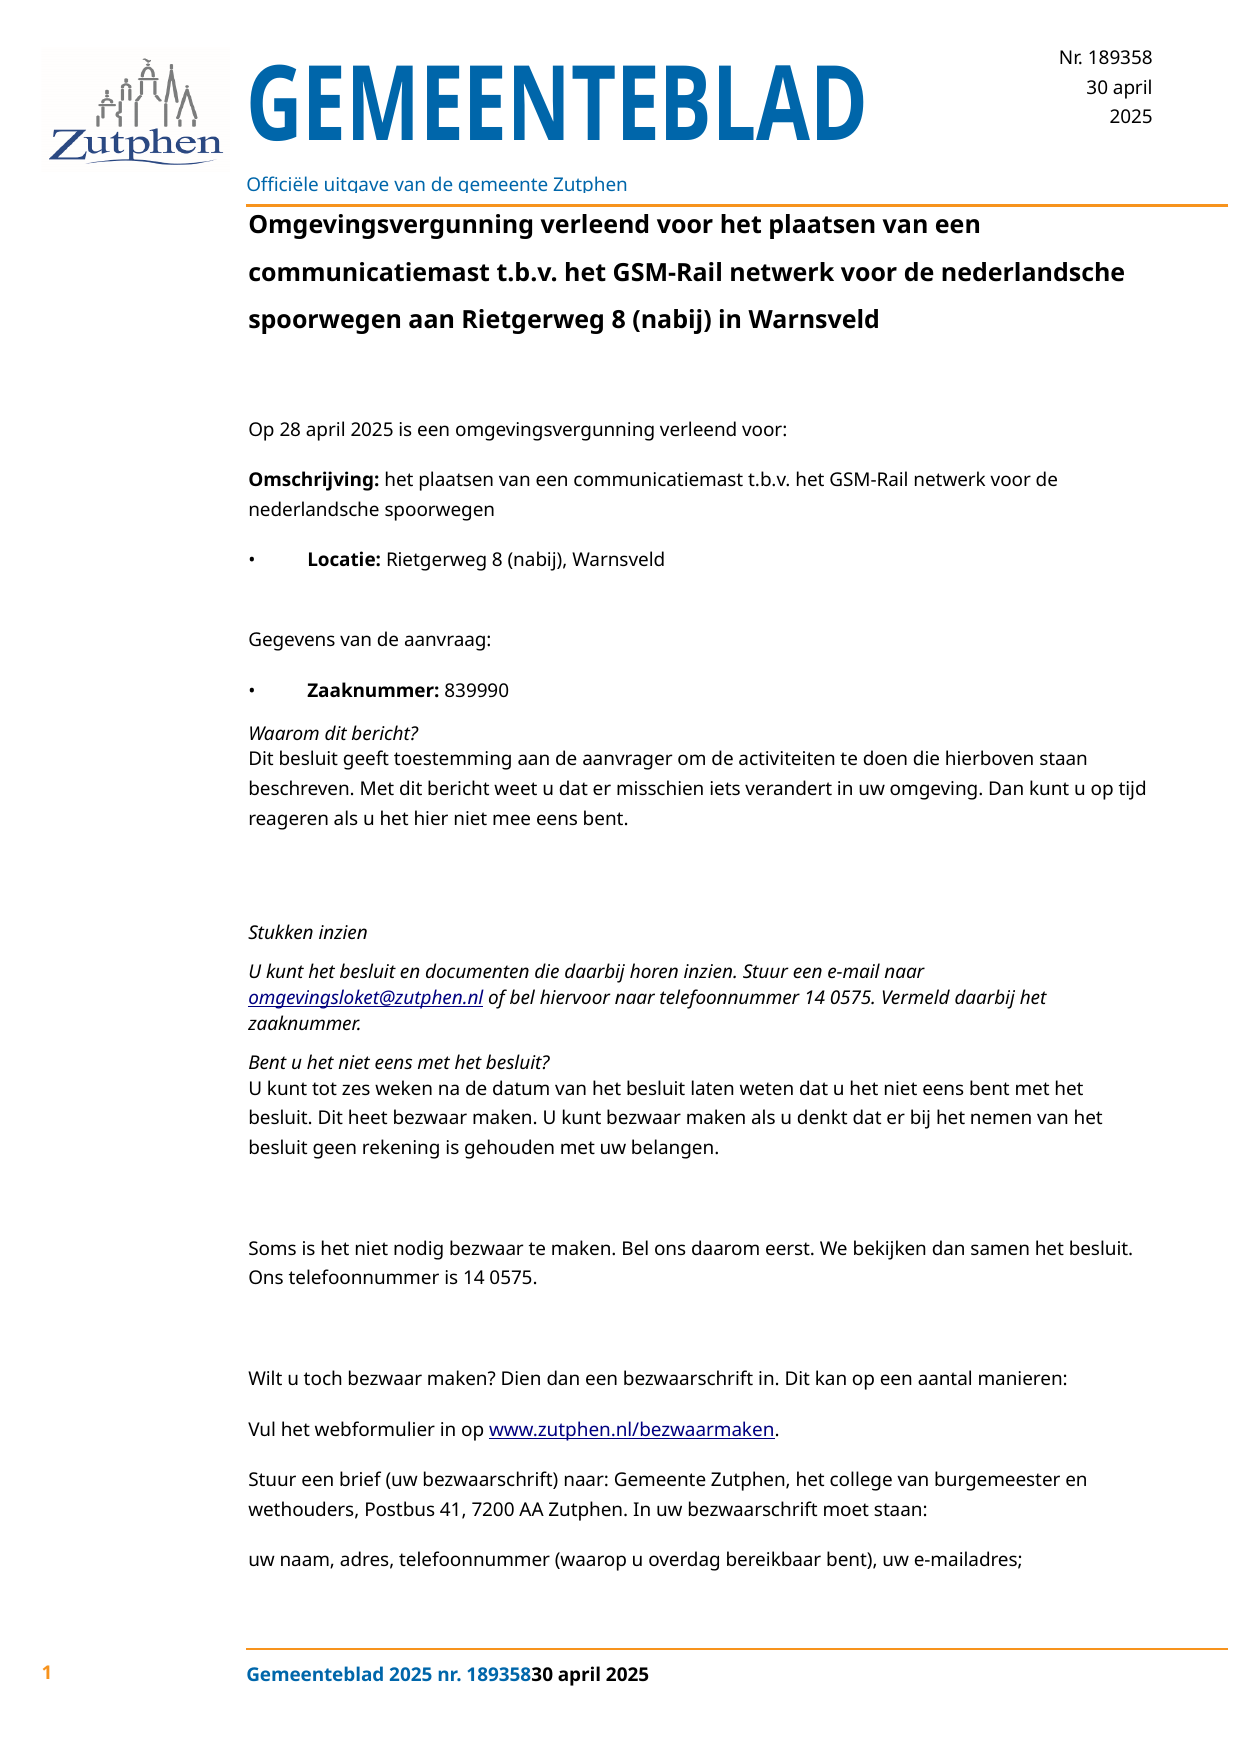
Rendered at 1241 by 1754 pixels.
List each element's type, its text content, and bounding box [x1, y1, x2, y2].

list Zaaknummer: 839990 [248, 677, 1152, 702]
text U kunt het besluit en documenten die daarbij horen inzien. Stuur een e-mail naar omgevingsloket@zutphen.nl of bel hiervoor naar telefoonnummer 14 0575. Vermeld daarbij het zaaknummer. [248, 958, 1152, 1036]
text Omschrijving: het plaatsen van een communicatiemast t.b.v. het GSM-Rail netwerk voor de nederlandsche spoorwegen [248, 466, 1152, 522]
text U kunt tot zes weken na de datum van het besluit laten weten dat u het niet eens bent met het besluit. Dit heet bezwaar maken. U kunt bezwaar maken als u denkt dat er bij het nemen van het besluit geen rekening is gehouden met uw belangen. [248, 1075, 1152, 1160]
text uw naam, adres, telefoonnummer (waarop u overdag bereikbaar bent), uw e-mailadres; [248, 1546, 1152, 1572]
text Omgevingsvergunning verleend voor het plaatsen van een communicatiemast t.b.v. het GSM-Rail netwerk voor de nederlandsche spoorwegen aan Rietgerweg 8 (nabij) in Warnsveld [248, 207, 1152, 336]
text Stuur een brief (uw bezwaarschrift) naar: Gemeente Zutphen, het college van burgemeester en wethouders, Postbus 41, 7200 AA Zutphen. In uw bezwaarschrift moet staan: [248, 1466, 1152, 1521]
text Waarom dit bericht? [248, 720, 1152, 746]
list Locatie: Rietgerweg 8 (nabij), Warnsveld [248, 546, 1152, 572]
text Op 28 april 2025 is een omgevingsvergunning verleend voor: [248, 416, 1152, 442]
text Vul het webformulier in op www.zutphen.nl/bezwaarmaken. [248, 1416, 1152, 1441]
text Bent u het niet eens met het besluit? [248, 1049, 1152, 1075]
text Gegevens van de aanvraag: [248, 626, 1152, 652]
picture [41, 47, 231, 172]
text Soms is het niet nodig bezwaar te maken. Bel ons daarom eerst. We bekijken dan samen het besluit. Ons telefoonnummer is 14 0575. [248, 1235, 1152, 1290]
text Stukken inzien [248, 919, 1152, 945]
text Dit besluit geeft toestemming aan de aanvrager om de activiteiten te doen die hierboven staan beschreven. Met dit bericht weet u dat er misschien iets verandert in uw omgeving. Dan kunt u op tijd reageren als u het hier niet mee eens bent. [248, 746, 1152, 831]
text Wilt u toch bezwaar maken? Dien dan een bezwaarschrift in. Dit kan op een aantal manieren: [248, 1365, 1152, 1391]
